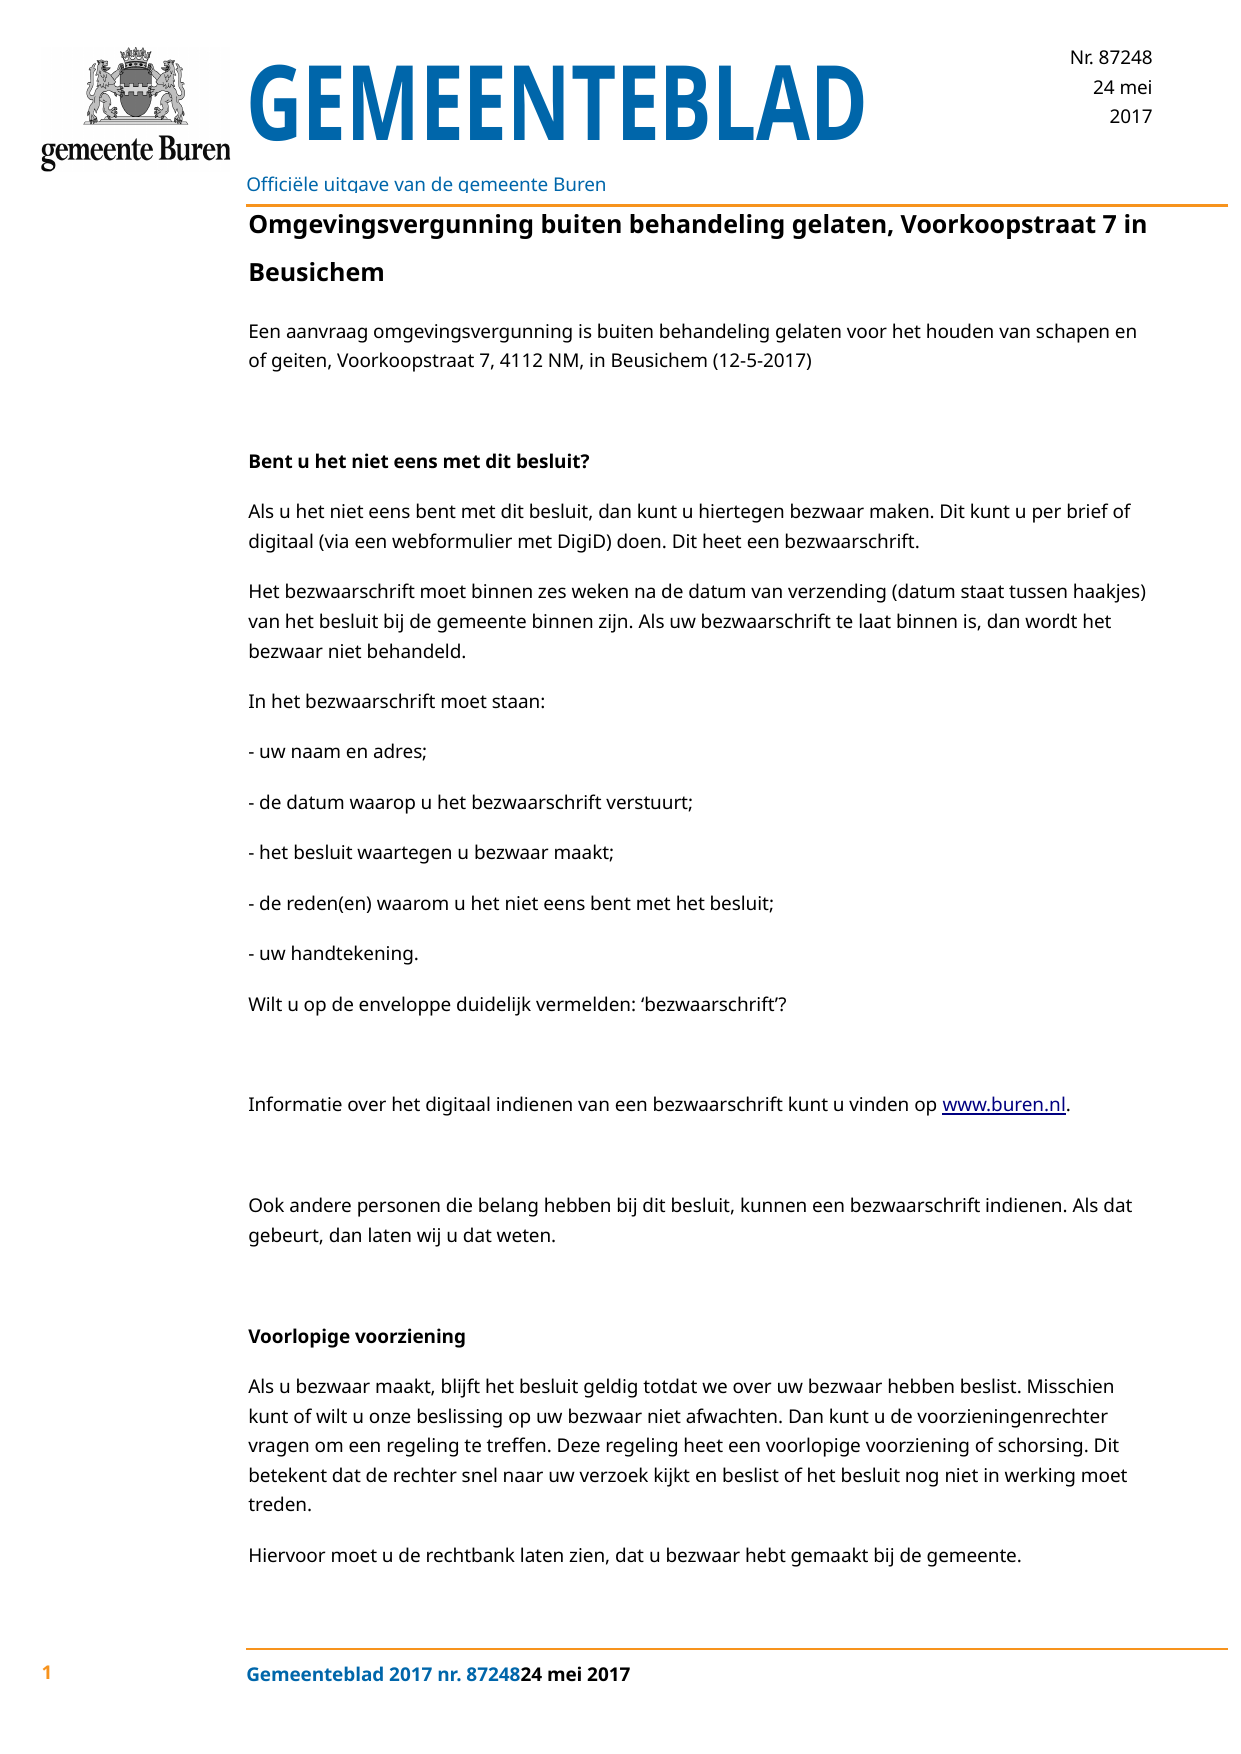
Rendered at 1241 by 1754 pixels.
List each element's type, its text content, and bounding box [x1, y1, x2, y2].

text Het bezwaarschrift moet binnen zes weken na de datum van verzending (datum staat tussen haakjes) van het besluit bij de gemeente binnen zijn. Als uw bezwaarschrift te laat binnen is, dan wordt het bezwaar niet behandeld. [248, 579, 1152, 664]
text Omgevingsvergunning buiten behandeling gelaten, Voorkoopstraat 7 in Beusichem [248, 207, 1152, 288]
text - de datum waarop u het bezwaarschrift verstuurt; [248, 789, 1152, 815]
text Informatie over het digitaal indienen van een bezwaarschrift kunt u vinden op www.buren.nl. [248, 1092, 1152, 1117]
text - uw naam en adres; [248, 739, 1152, 764]
text Als u bezwaar maakt, blijft het besluit geldig totdat we over uw bezwaar hebben beslist. Misschien kunt of wilt u onze beslissing op uw bezwaar niet afwachten. Dan kunt u de voorzieningenrechter vragen om een regeling te treffen. Deze regeling heet een voorlopige voorziening of schorsing. Dit betekent dat de rechter snel naar uw verzoek kijkt en beslist of het besluit nog niet in werking moet treden. [248, 1373, 1152, 1517]
text - het besluit waartegen u bezwaar maakt; [248, 839, 1152, 865]
text - de reden(en) waarom u het niet eens bent met het besluit; [248, 890, 1152, 916]
text In het bezwaarschrift moet staan: [248, 688, 1152, 714]
text Hiervoor moet u de rechtbank laten zien, dat u bezwaar hebt gemaakt bij de gemeente. [248, 1542, 1152, 1568]
picture [41, 47, 231, 172]
text Wilt u op de enveloppe duidelijk vermelden: ‘bezwaarschrift’? [248, 991, 1152, 1017]
text - uw handtekening. [248, 940, 1152, 966]
text Ook andere personen die belang hebben bij dit besluit, kunnen een bezwaarschrift indienen. Als dat gebeurt, dan laten wij u dat weten. [248, 1192, 1152, 1248]
text Een aanvraag omgevingsvergunning is buiten behandeling gelaten voor het houden van schapen en of geiten, Voorkoopstraat 7, 4112 NM, in Beusichem (12-5-2017) [248, 318, 1152, 373]
text Bent u het niet eens met dit besluit? [248, 448, 1152, 474]
text Voorlopige voorziening [248, 1323, 1152, 1349]
text Als u het niet eens bent met dit besluit, dan kunt u hiertegen bezwaar maken. Dit kunt u per brief of digitaal (via een webformulier met DigiD) doen. Dit heet een bezwaarschrift. [248, 499, 1152, 554]
